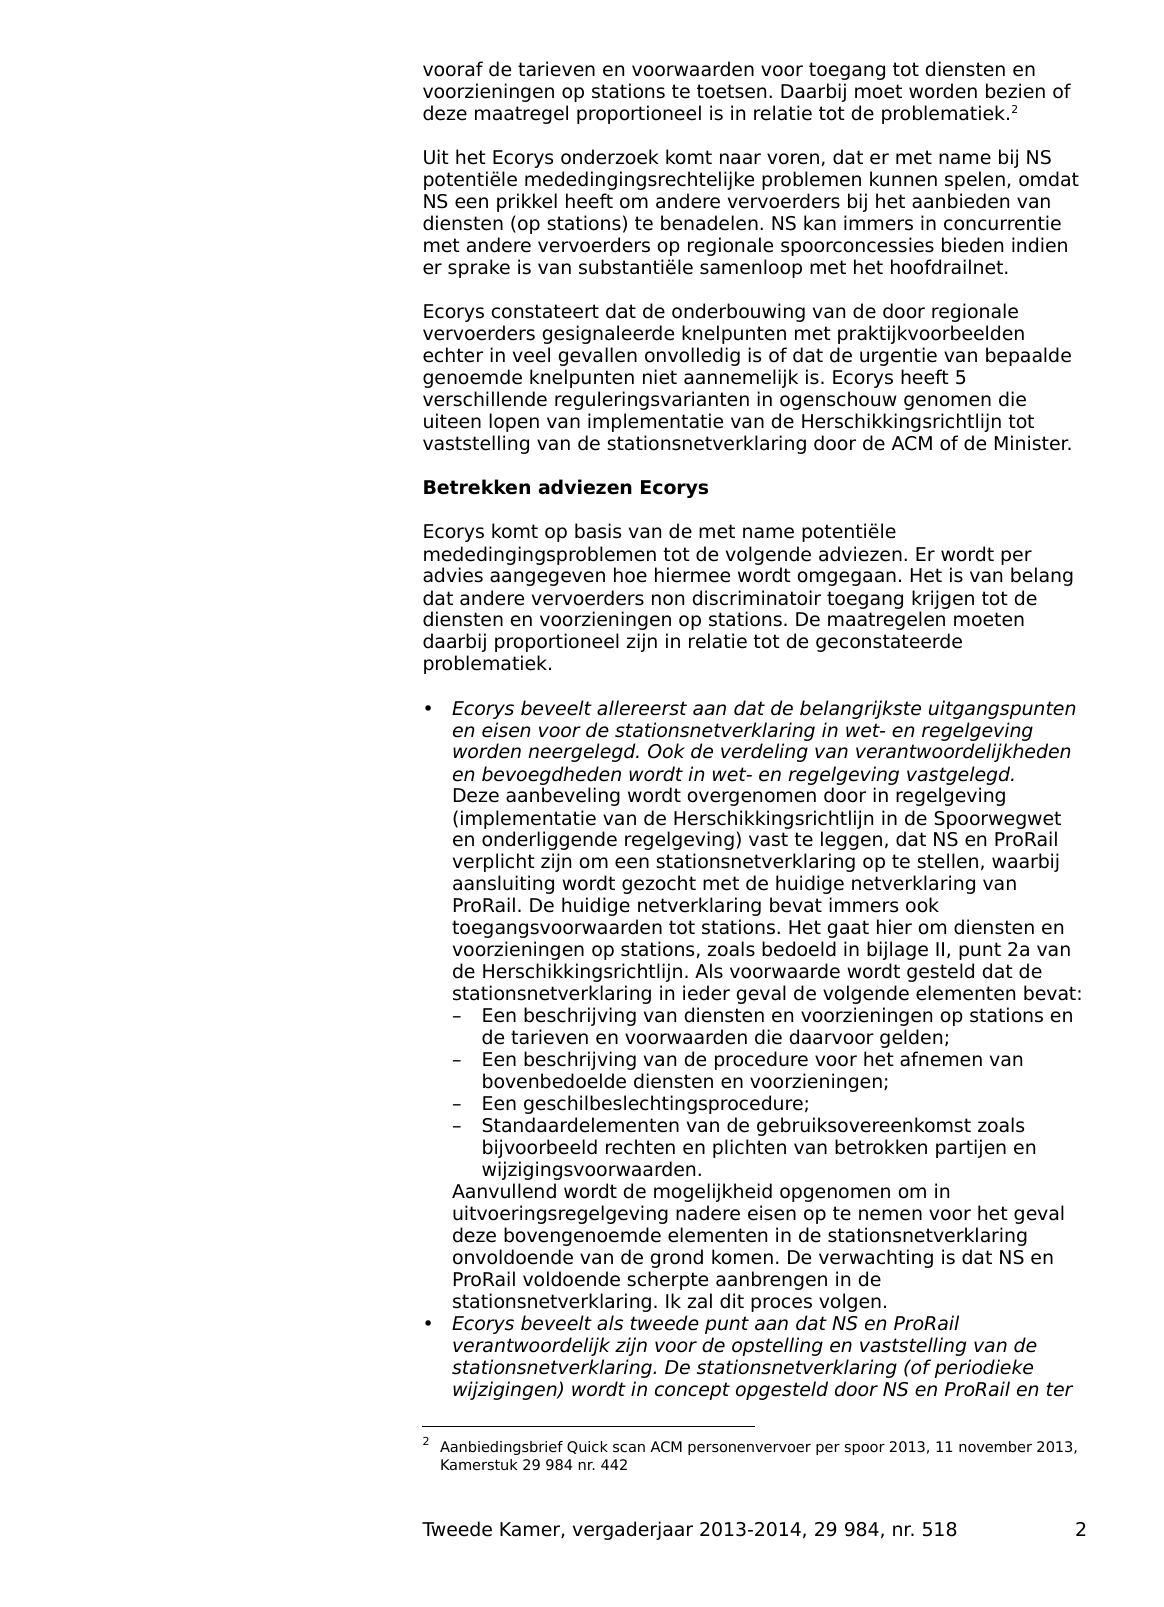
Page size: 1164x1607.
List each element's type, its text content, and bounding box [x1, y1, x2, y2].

text – Een beschrijving van diensten en voorzieningen op stations en de tarieven en voorwaarden die daarvoor gelden; [452, 1005, 1087, 1049]
text Ecorys constateert dat de onderbouwing van de door regionale vervoerders gesignaleerde knelpunten met praktijkvoorbeelden echter in veel gevallen onvolledig is of dat de urgentie van bepaalde genoemde knelpunten niet aannemelijk is. Ecorys heeft 5 verschillende reguleringsvarianten in ogenschouw genomen die uiteen lopen van implementatie van de Herschikkingsrichtlijn tot vaststelling van de stationsnetverklaring door de ACM of de Minister. [422, 301, 1087, 455]
text – Een geschilbeslechtingsprocedure; [452, 1093, 1087, 1115]
text • Ecorys beveelt allereerst aan dat de belangrijkste uitgangspunten en eisen voor de stationsnetverklaring in wet- en regelgeving worden neergelegd. Ook de verdeling van verantwoordelijkheden en bevoegdheden wordt in wet- en regelgeving vastgelegd. [422, 697, 1087, 785]
text Ecorys komt op basis van de met name potentiële mededingingsproblemen tot de volgende adviezen. Er wordt per advies aangegeven hoe hiermee wordt omgegaan. Het is van belang dat andere vervoerders non discriminatoir toegang krijgen tot de diensten en voorzieningen op stations. De maatregelen moeten daarbij proportioneel zijn in relatie tot de geconstateerde problematiek. [422, 521, 1087, 675]
text Deze aanbeveling wordt overgenomen door in regelgeving (implementatie van de Herschikkingsrichtlijn in de Spoorwegwet en onderliggende regelgeving) vast te leggen, dat NS en ProRail verplicht zijn om een stationsnetverklaring op te stellen, waarbij aansluiting wordt gezocht met de huidige netverklaring van ProRail. De huidige netverklaring bevat immers ook toegangsvoorwaarden tot stations. Het gaat hier om diensten en voorzieningen op stations, zoals bedoeld in bijlage II, punt 2a van de Herschikkingsrichtlijn. Als voorwaarde wordt gesteld dat de stationsnetverklaring in ieder geval de volgende elementen bevat: [452, 785, 1087, 1005]
text Aanvullend wordt de mogelijkheid opgenomen om in uitvoeringsregelgeving nadere eisen op te nemen voor het geval deze bovengenoemde elementen in de stationsnetverklaring onvoldoende van de grond komen. De verwachting is dat NS en ProRail voldoende scherpte aanbrengen in de stationsnetverklaring. Ik zal dit proces volgen. [452, 1181, 1087, 1313]
text Aanbiedingsbrief Quick scan ACM personenvervoer per spoor 2013, 11 november 2013, Kamerstuk 29 984 nr. 442 [422, 1435, 1087, 1474]
text • Ecorys beveelt als tweede punt aan dat NS en ProRail verantwoordelijk zijn voor de opstelling en vaststelling van de stationsnetverklaring. De stationsnetverklaring (of periodieke wijzigingen) wordt in concept opgesteld door NS en ProRail en ter [422, 1313, 1087, 1401]
text – Een beschrijving van de procedure voor het afnemen van bovenbedoelde diensten en voorzieningen; [452, 1049, 1087, 1093]
subtitle Betrekken adviezen Ecorys [422, 477, 1087, 499]
text vooraf de tarieven en voorwaarden voor toegang tot diensten en voorzieningen op stations te toetsen. Daarbij moet worden bezien of deze maatregel proportioneel is in relatie tot de problematiek. [422, 59, 1087, 125]
text – Standaardelementen van de gebruiksovereenkomst zoals bijvoorbeeld rechten en plichten van betrokken partijen en wijzigingsvoorwaarden. [452, 1115, 1087, 1181]
text Uit het Ecorys onderzoek komt naar voren, dat er met name bij NS potentiële mededingingsrechtelijke problemen kunnen spelen, omdat NS een prikkel heeft om andere vervoerders bij het aanbieden van diensten (op stations) te benadelen. NS kan immers in concurrentie met andere vervoerders op regionale spoorconcessies bieden indien er sprake is van substantiële samenloop met het hoofdrailnet. [422, 147, 1087, 279]
